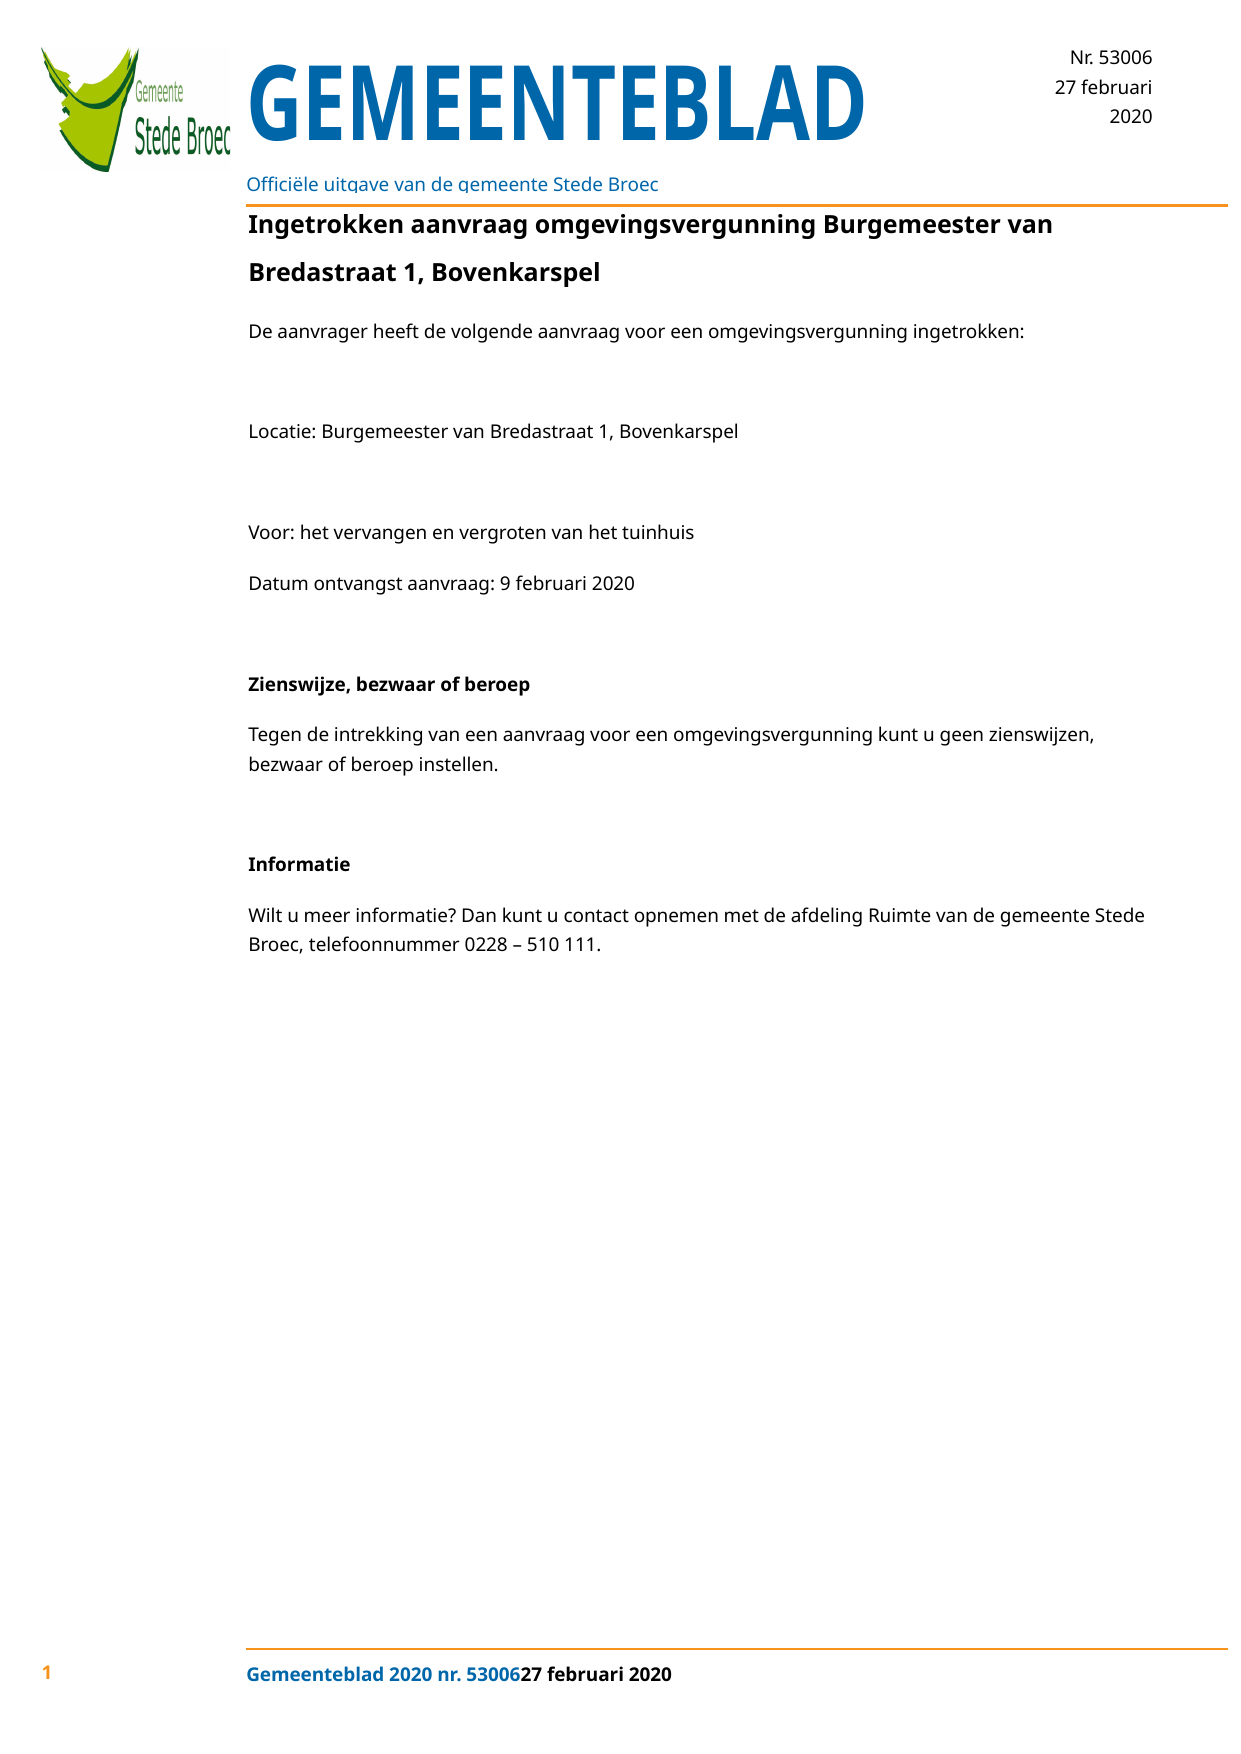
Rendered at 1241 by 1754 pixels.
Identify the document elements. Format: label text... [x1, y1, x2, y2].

text Informatie [248, 852, 1152, 877]
text Zienswijze, bezwaar of beroep [248, 671, 1152, 697]
text De aanvrager heeft de volgende aanvraag voor een omgevingsvergunning ingetrokken: [248, 318, 1152, 344]
picture [41, 47, 231, 172]
text Wilt u meer informatie? Dan kunt u contact opnemen met de afdeling Ruimte van de gemeente Stede Broec, telefoonnummer 0228 – 510 111. [248, 902, 1152, 957]
text Voor: het vervangen en vergroten van het tuinhuis [248, 519, 1152, 545]
text Datum ontvangst aanvraag: 9 februari 2020 [248, 570, 1152, 596]
text Tegen de intrekking van een aanvraag voor een omgevingsvergunning kunt u geen zienswijzen, bezwaar of beroep instellen. [248, 721, 1152, 777]
text Ingetrokken aanvraag omgevingsvergunning Burgemeester van Bredastraat 1, Bovenkarspel [248, 207, 1152, 288]
text Locatie: Burgemeester van Bredastraat 1, Bovenkarspel [248, 419, 1152, 444]
